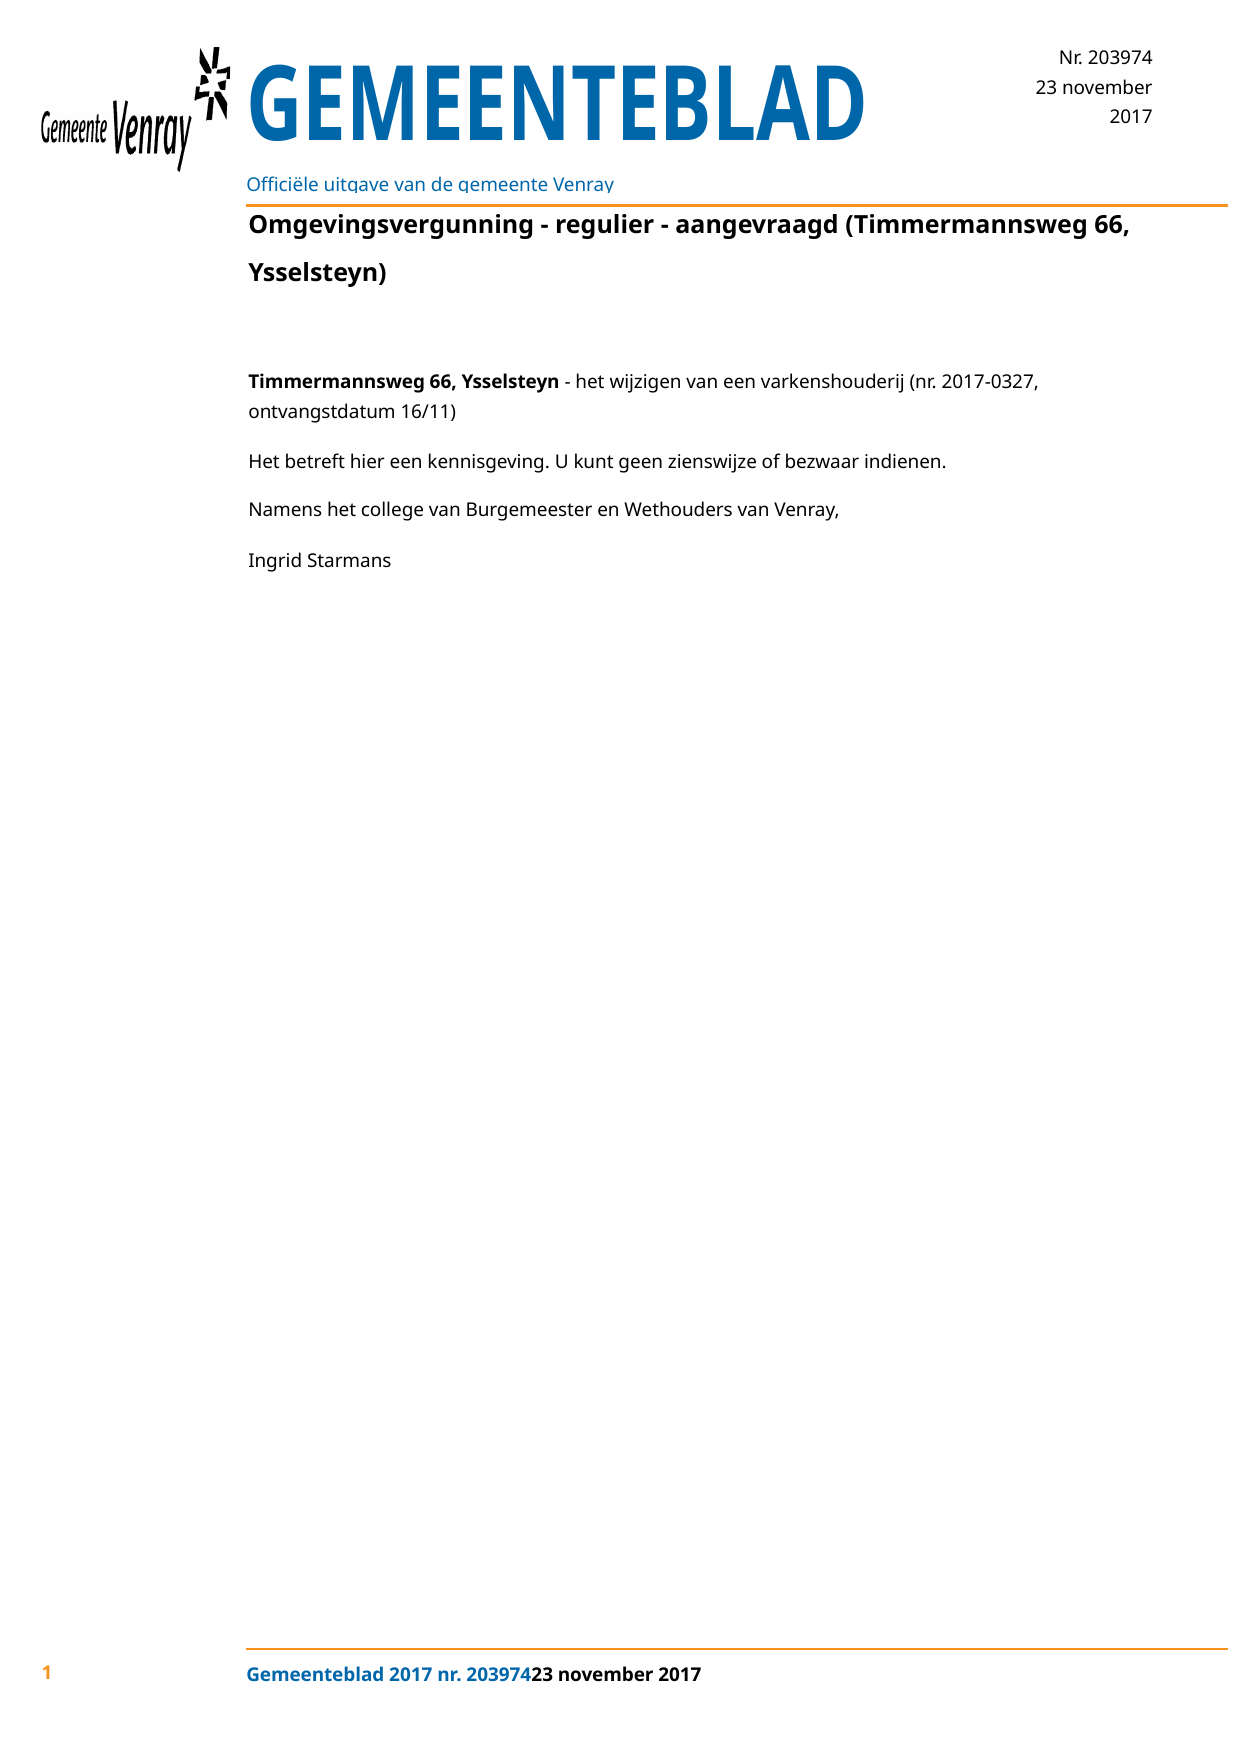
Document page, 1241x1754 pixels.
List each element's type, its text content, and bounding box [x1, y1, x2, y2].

text Het betreft hier een kennisgeving. U kunt geen zienswijze of bezwaar indienen. [248, 448, 1152, 474]
picture [41, 47, 231, 172]
text Omgevingsvergunning - regulier - aangevraagd (Timmermannsweg 66, Ysselsteyn) [248, 207, 1152, 288]
text Timmermannsweg 66, Ysselsteyn - het wijzigen van een varkenshouderij (nr. 2017-0327, ontvangstdatum 16/11) [248, 368, 1152, 424]
text Ingrid Starmans [248, 548, 1152, 573]
text Namens het college van Burgemeester en Wethouders van Venray, [248, 496, 1152, 522]
